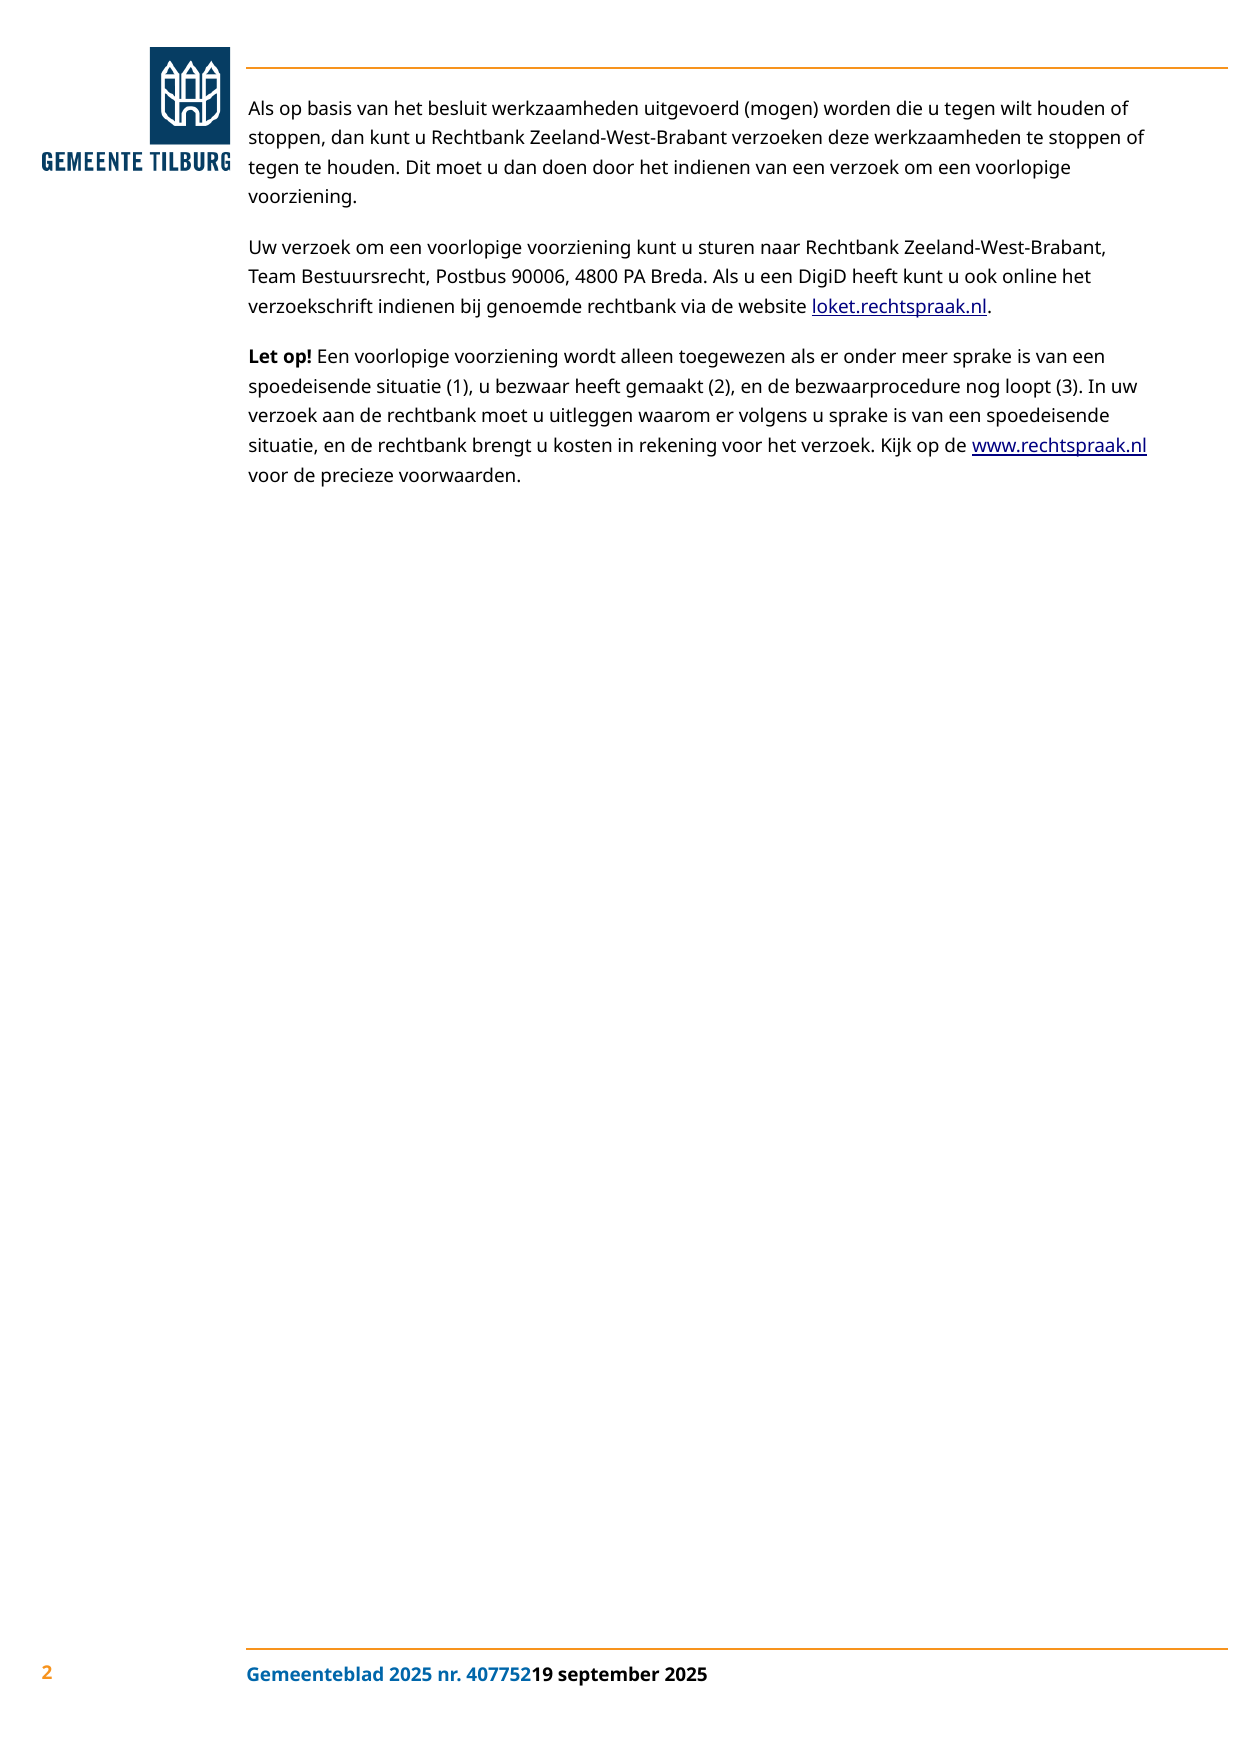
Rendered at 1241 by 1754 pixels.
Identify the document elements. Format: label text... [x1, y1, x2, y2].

text Uw verzoek om een voorlopige voorziening kunt u sturen naar Rechtbank Zeeland-West-Brabant, Team Bestuursrecht, Postbus 90006, 4800 PA Breda. Als u een DigiD heeft kunt u ook online het verzoekschrift indienen bij genoemde rechtbank via de website loket.rechtspraak.nl. [248, 234, 1152, 319]
picture [41, 47, 231, 172]
text Let op! Een voorlopige voorziening wordt alleen toegewezen als er onder meer sprake is van een spoedeisende situatie (1), u bezwaar heeft gemaakt (2), en de bezwaarprocedure nog loopt (3). In uw verzoek aan de rechtbank moet u uitleggen waarom er volgens u sprake is van een spoedeisende situatie, en de rechtbank brengt u kosten in rekening voor het verzoek. Kijk op de www.rechtspraak.nl voor de precieze voorwaarden. [248, 343, 1152, 488]
text Als op basis van het besluit werkzaamheden uitgevoerd (mogen) worden die u tegen wilt houden of stoppen, dan kunt u Rechtbank Zeeland-West-Brabant verzoeken deze werkzaamheden te stoppen of tegen te houden. Dit moet u dan doen door het indienen van een verzoek om een voorlopige voorziening. [248, 95, 1152, 209]
